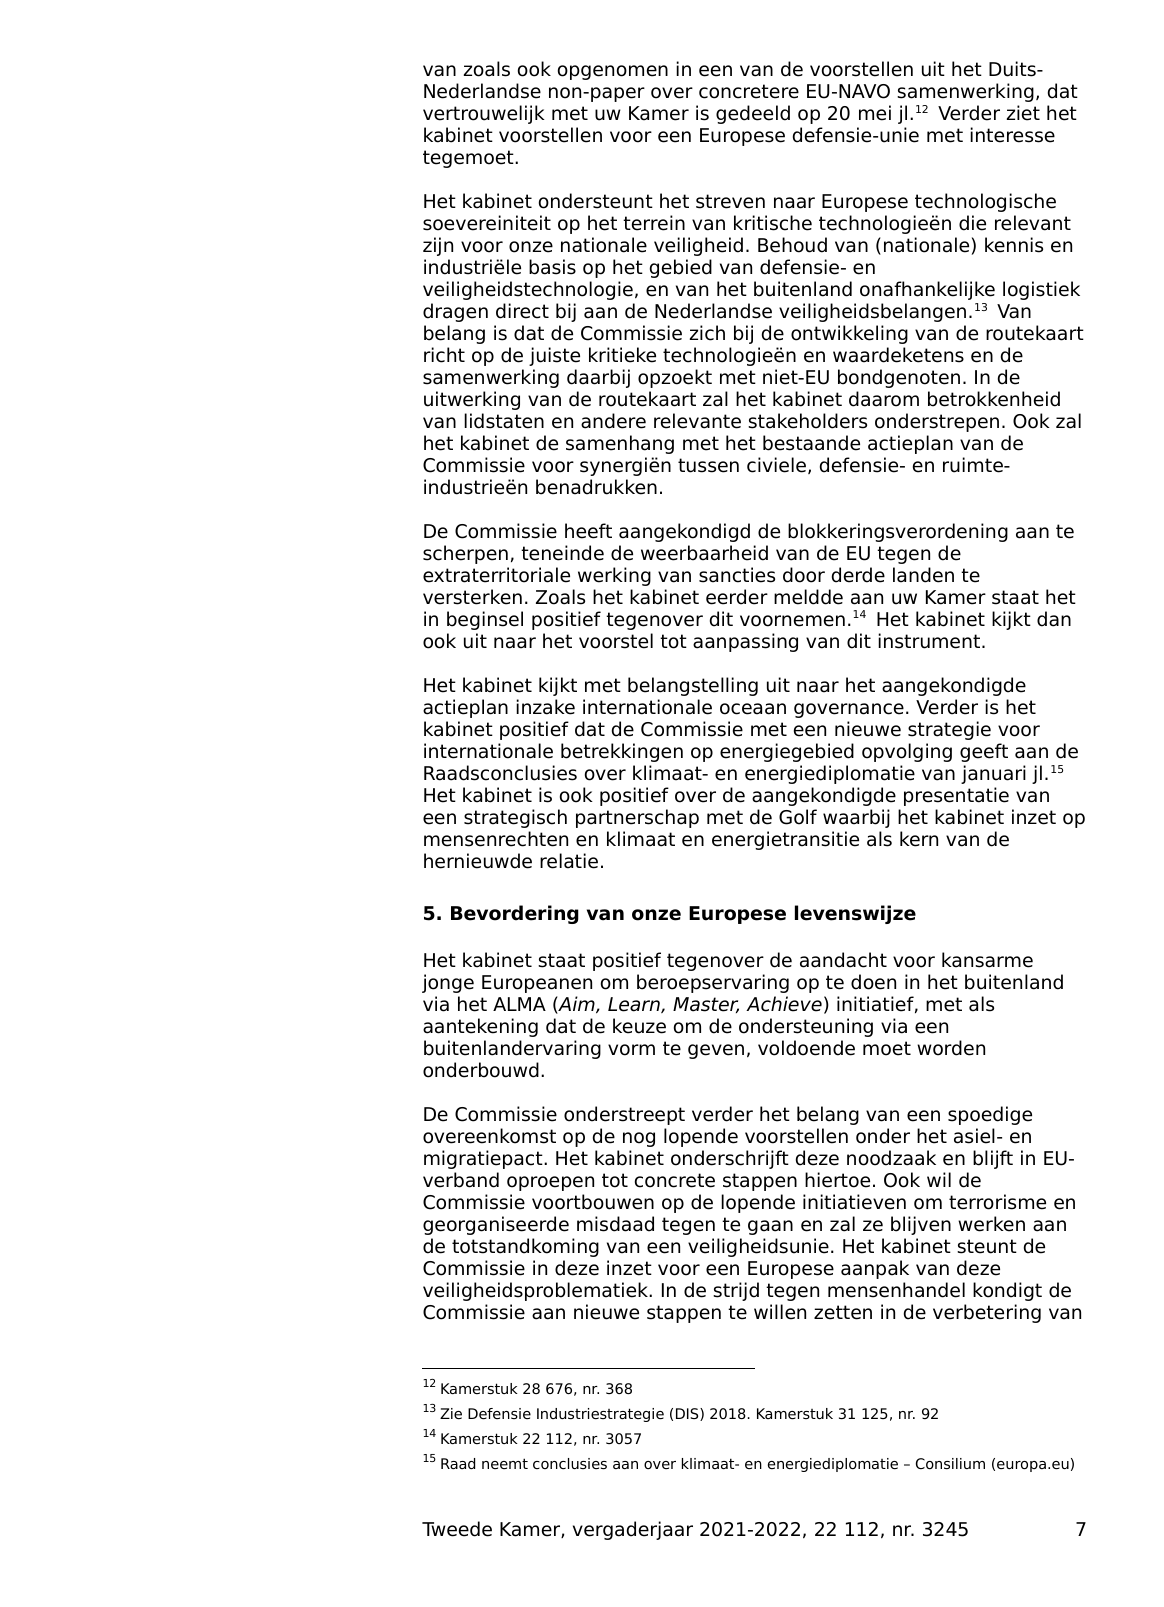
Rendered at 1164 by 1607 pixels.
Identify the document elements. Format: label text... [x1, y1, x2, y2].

text Kamerstuk 22 112, nr. 3057 [422, 1427, 1087, 1449]
text Zie Defensie Industriestrategie (DIS) 2018. Kamerstuk 31 125, nr. 92 [422, 1402, 1087, 1424]
text De Commissie heeft aangekondigd de blokkeringsverordening aan te scherpen, teneinde de weerbaarheid van de EU tegen de extraterritoriale werking van sancties door derde landen te versterken. Zoals het kabinet eerder meldde aan uw Kamer staat het in beginsel positief tegenover dit voornemen. Het kabinet kijkt dan ook uit naar het voorstel tot aanpassing van dit instrument. [422, 521, 1087, 653]
text Raad neemt conclusies aan over klimaat- en energiediplomatie – Consilium (europa.eu) [422, 1452, 1087, 1474]
text Het kabinet ondersteunt het streven naar Europese technologische soevereiniteit op het terrein van kritische technologieën die relevant zijn voor onze nationale veiligheid. Behoud van (nationale) kennis en industriële basis op het gebied van defensie- en veiligheidstechnologie, en van het buitenland onafhankelijke logistiek dragen direct bij aan de Nederlandse veiligheidsbelangen. Van belang is dat de Commissie zich bij de ontwikkeling van de routekaart richt op de juiste kritieke technologieën en waardeketens en de samenwerking daarbij opzoekt met niet-EU bondgenoten. In de uitwerking van de routekaart zal het kabinet daarom betrokkenheid van lidstaten en andere relevante stakeholders onderstrepen. Ook zal het kabinet de samenhang met het bestaande actieplan van de Commissie voor synergiën tussen civiele, defensie- en ruimte-industrieën benadrukken. [422, 191, 1087, 499]
text De Commissie onderstreept verder het belang van een spoedige overeenkomst op de nog lopende voorstellen onder het asiel- en migratiepact. Het kabinet onderschrijft deze noodzaak en blijft in EU-verband oproepen tot concrete stappen hiertoe. Ook wil de Commissie voortbouwen op de lopende initiatieven om terrorisme en georganiseerde misdaad tegen te gaan en zal ze blijven werken aan de totstandkoming van een veiligheidsunie. Het kabinet steunt de Commissie in deze inzet voor een Europese aanpak van deze veiligheidsproblematiek. In de strijd tegen mensenhandel kondigt de Commissie aan nieuwe stappen te willen zetten in de verbetering van [422, 1104, 1087, 1324]
text Kamerstuk 28 676, nr. 368 [422, 1377, 1087, 1399]
text Het kabinet staat positief tegenover de aandacht voor kansarme jonge Europeanen om beroepservaring op te doen in het buitenland via het ALMA (Aim, Learn, Master, Achieve) initiatief, met als aantekening dat de keuze om de ondersteuning via een buitenlandervaring vorm te geven, voldoende moet worden onderbouwd. [422, 950, 1087, 1082]
text Het kabinet kijkt met belangstelling uit naar het aangekondigde actieplan inzake internationale oceaan governance. Verder is het kabinet positief dat de Commissie met een nieuwe strategie voor internationale betrekkingen op energiegebied opvolging geeft aan de Raadsconclusies over klimaat- en energiediplomatie van januari jl. Het kabinet is ook positief over de aangekondigde presentatie van een strategisch partnerschap met de Golf waarbij het kabinet inzet op mensenrechten en klimaat en energietransitie als kern van de hernieuwde relatie. [422, 675, 1087, 873]
text van zoals ook opgenomen in een van de voorstellen uit het Duits-Nederlandse non-paper over concretere EU-NAVO samenwerking, dat vertrouwelijk met uw Kamer is gedeeld op 20 mei jl. Verder ziet het kabinet voorstellen voor een Europese defensie-unie met interesse tegemoet. [422, 59, 1087, 169]
subtitle 5. Bevordering van onze Europese levenswijze [422, 903, 1087, 925]
